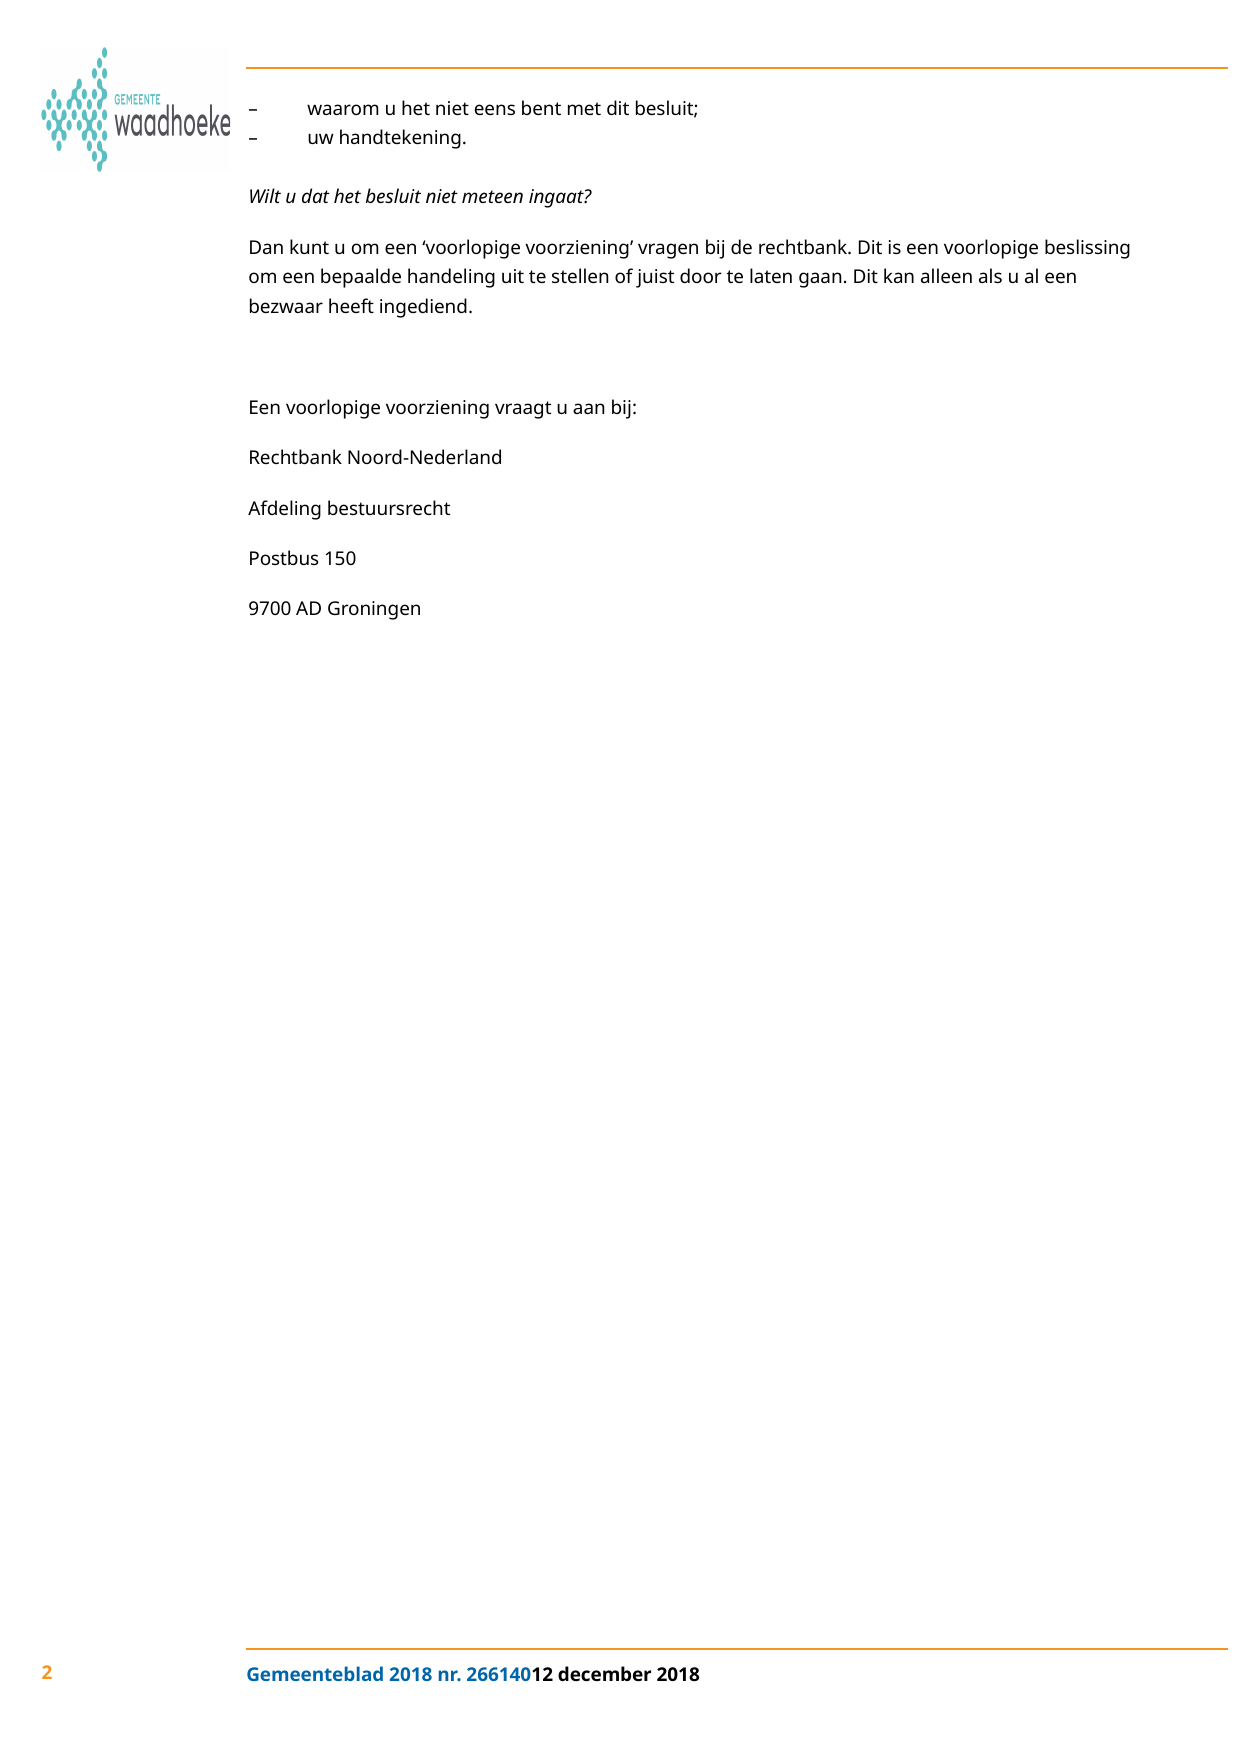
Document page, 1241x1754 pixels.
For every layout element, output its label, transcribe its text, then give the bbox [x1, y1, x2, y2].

text Dan kunt u om een ‘voorlopige voorziening’ vragen bij de rechtbank. Dit is een voorlopige beslissing om een bepaalde handeling uit te stellen of juist door te laten gaan. Dit kan alleen als u al een bezwaar heeft ingediend. [248, 234, 1152, 319]
text Een voorlopige voorziening vraagt u aan bij: [248, 394, 1152, 420]
picture [41, 47, 231, 172]
text 9700 AD Groningen [248, 596, 1152, 621]
text Afdeling bestuursrecht [248, 495, 1152, 521]
text Rechtbank Noord-Nederland [248, 444, 1152, 470]
list uw handtekening. [248, 124, 1152, 150]
list waarom u het niet eens bent met dit besluit; [248, 95, 1152, 121]
text Postbus 150 [248, 545, 1152, 571]
text Wilt u dat het besluit niet meteen ingaat? [248, 183, 1152, 209]
